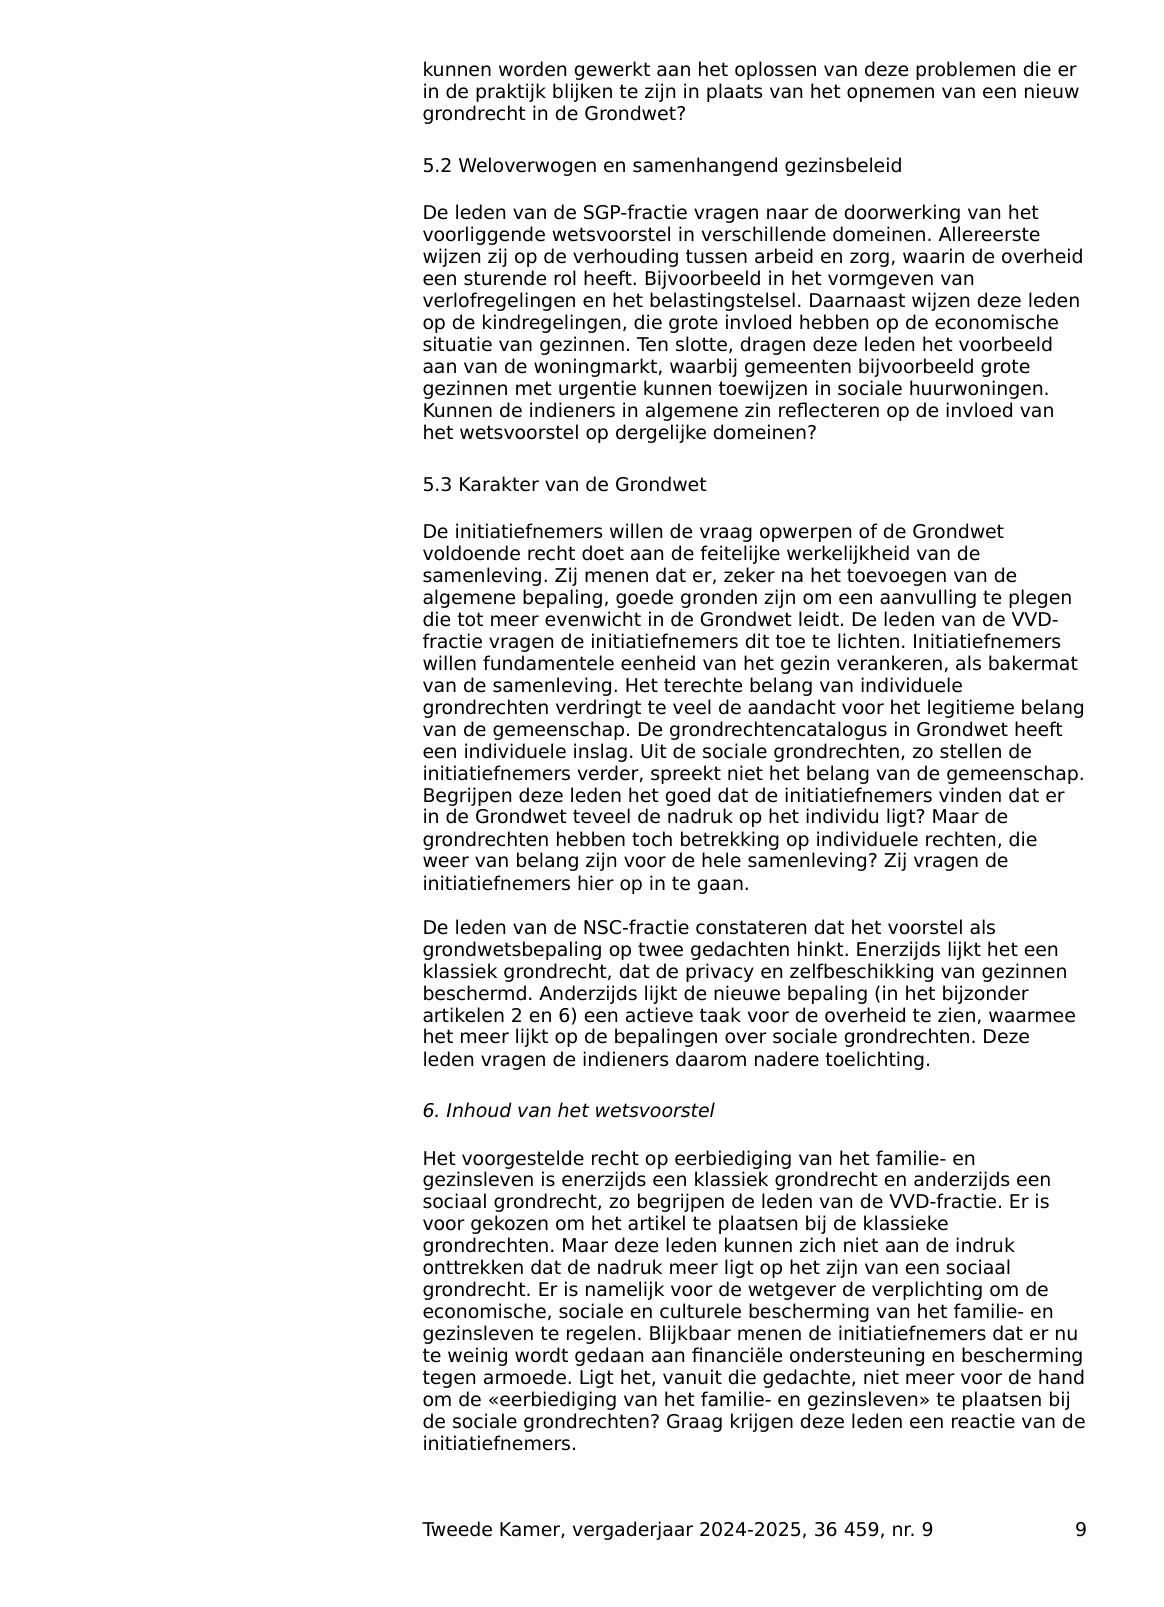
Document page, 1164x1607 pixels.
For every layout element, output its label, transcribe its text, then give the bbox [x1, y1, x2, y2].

text De initiatiefnemers willen de vraag opwerpen of de Grondwet voldoende recht doet aan de feitelijke werkelijkheid van de samenleving. Zij menen dat er, zeker na het toevoegen van de algemene bepaling, goede gronden zijn om een aanvulling te plegen die tot meer evenwicht in de Grondwet leidt. De leden van de VVD-fractie vragen de initiatiefnemers dit toe te lichten. Initiatiefnemers willen fundamentele eenheid van het gezin verankeren, als bakermat van de samenleving. Het terechte belang van individuele grondrechten verdringt te veel de aandacht voor het legitieme belang van de gemeenschap. De grondrechtencatalogus in Grondwet heeft een individuele inslag. Uit de sociale grondrechten, zo stellen de initiatiefnemers verder, spreekt niet het belang van de gemeenschap. Begrijpen deze leden het goed dat de initiatiefnemers vinden dat er in de Grondwet teveel de nadruk op het individu ligt? Maar de grondrechten hebben toch betrekking op individuele rechten, die weer van belang zijn voor de hele samenleving? Zij vragen de initiatiefnemers hier op in te gaan. [422, 521, 1087, 894]
subtitle 5.2 Weloverwogen en samenhangend gezinsbeleid [422, 155, 1087, 177]
text kunnen worden gewerkt aan het oplossen van deze problemen die er in de praktijk blijken te zijn in plaats van het opnemen van een nieuw grondrecht in de Grondwet? [422, 59, 1087, 125]
text De leden van de NSC-fractie constateren dat het voorstel als grondwetsbepaling op twee gedachten hinkt. Enerzijds lijkt het een klassiek grondrecht, dat de privacy en zelfbeschikking van gezinnen beschermd. Anderzijds lijkt de nieuwe bepaling (in het bijzonder artikelen 2 en 6) een actieve taak voor de overheid te zien, waarmee het meer lijkt op de bepalingen over sociale grondrechten. Deze leden vragen de indieners daarom nadere toelichting. [422, 917, 1087, 1070]
subtitle 6. Inhoud van het wetsvoorstel [422, 1100, 1087, 1122]
subtitle 5.3 Karakter van de Grondwet [422, 474, 1087, 496]
text De leden van de SGP-fractie vragen naar de doorwerking van het voorliggende wetsvoorstel in verschillende domeinen. Allereerste wijzen zij op de verhouding tussen arbeid en zorg, waarin de overheid een sturende rol heeft. Bijvoorbeeld in het vormgeven van verlofregelingen en het belastingstelsel. Daarnaast wijzen deze leden op de kindregelingen, die grote invloed hebben op de economische situatie van gezinnen. Ten slotte, dragen deze leden het voorbeeld aan van de woningmarkt, waarbij gemeenten bijvoorbeeld grote gezinnen met urgentie kunnen toewijzen in sociale huurwoningen. Kunnen de indieners in algemene zin reflecteren op de invloed van het wetsvoorstel op dergelijke domeinen? [422, 202, 1087, 444]
text Het voorgestelde recht op eerbiediging van het familie- en gezinsleven is enerzijds een klassiek grondrecht en anderzijds een sociaal grondrecht, zo begrijpen de leden van de VVD-fractie. Er is voor gekozen om het artikel te plaatsen bij de klassieke grondrechten. Maar deze leden kunnen zich niet aan de indruk onttrekken dat de nadruk meer ligt op het zijn van een sociaal grondrecht. Er is namelijk voor de wetgever de verplichting om de economische, sociale en culturele bescherming van het familie- en gezinsleven te regelen. Blijkbaar menen de initiatiefnemers dat er nu te weinig wordt gedaan aan financiële ondersteuning en bescherming tegen armoede. Ligt het, vanuit die gedachte, niet meer voor de hand om de «eerbiediging van het familie- en gezinsleven» te plaatsen bij de sociale grondrechten? Graag krijgen deze leden een reactie van de initiatiefnemers. [422, 1147, 1087, 1455]
